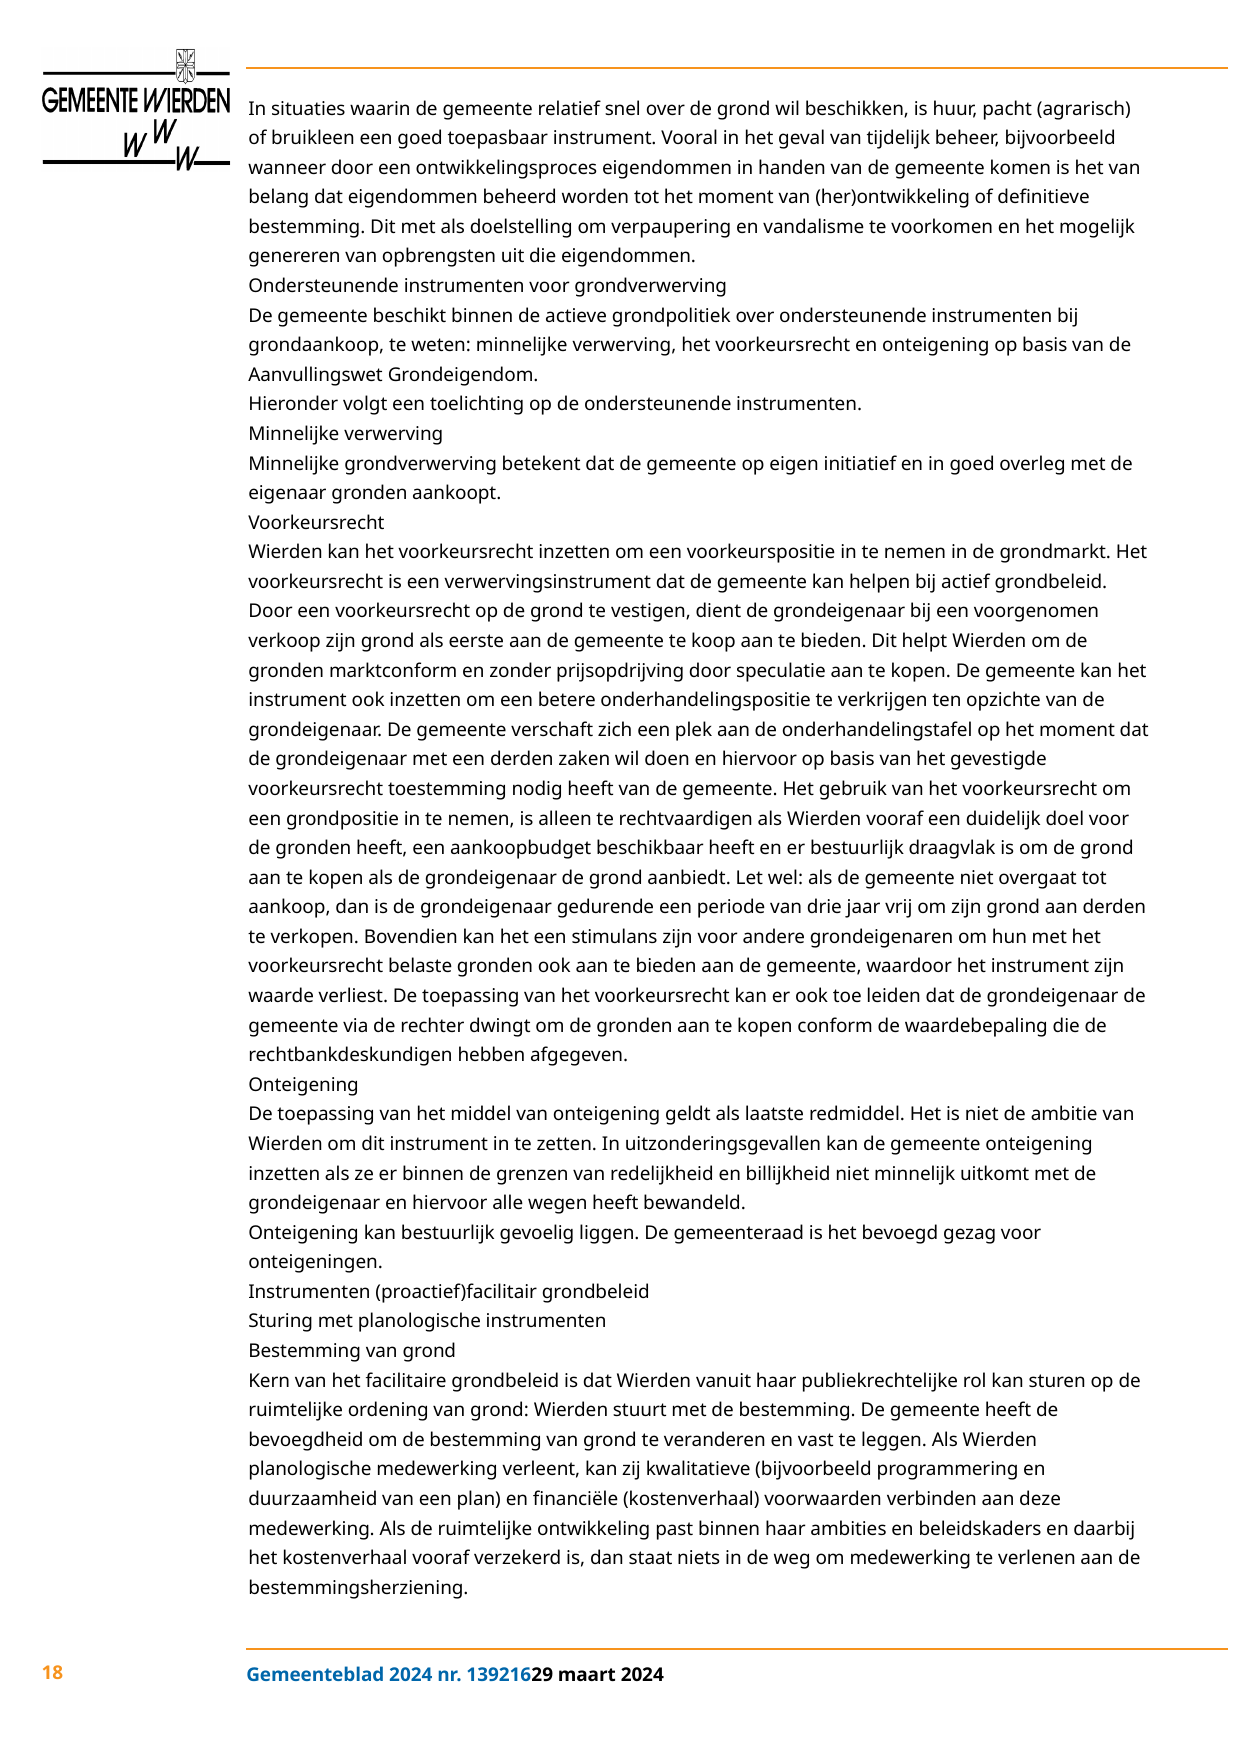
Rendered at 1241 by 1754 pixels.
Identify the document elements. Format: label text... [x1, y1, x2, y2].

text Minnelijke verwerving [248, 420, 1152, 446]
text Onteigening [248, 1071, 1152, 1097]
text Hieronder volgt een toelichting op de ondersteunende instrumenten. [248, 391, 1152, 416]
text Ondersteunende instrumenten voor grondverwerving [248, 272, 1152, 298]
text In situaties waarin de gemeente relatief snel over de grond wil beschikken, is huur, pacht (agrarisch) of bruikleen een goed toepasbaar instrument. Vooral in het geval van tijdelijk beheer, bijvoorbeeld wanneer door een ontwikkelingsproces eigendommen in handen van de gemeente komen is het van belang dat eigendommen beheerd worden tot het moment van (her)ontwikkeling of definitieve bestemming. Dit met als doelstelling om verpaupering en vandalisme te voorkomen en het mogelijk genereren van opbrengsten uit die eigendommen. [248, 95, 1152, 268]
text Bestemming van grond [248, 1337, 1152, 1363]
text Onteigening kan bestuurlijk gevoelig liggen. De gemeenteraad is het bevoegd gezag voor onteigeningen. [248, 1219, 1152, 1274]
text De gemeente beschikt binnen de actieve grondpolitiek over ondersteunende instrumenten bij grondaankoop, te weten: minnelijke verwerving, het voorkeursrecht en onteigening op basis van de Aanvullingswet Grondeigendom. [248, 302, 1152, 387]
text Minnelijke grondverwerving betekent dat de gemeente op eigen initiatief en in goed overleg met de eigenaar gronden aankoopt. [248, 450, 1152, 505]
text Wierden kan het voorkeursrecht inzetten om een voorkeurspositie in te nemen in de grondmarkt. Het voorkeursrecht is een verwervingsinstrument dat de gemeente kan helpen bij actief grondbeleid. Door een voorkeursrecht op de grond te vestigen, dient de grondeigenaar bij een voorgenomen verkoop zijn grond als eerste aan de gemeente te koop aan te bieden. Dit helpt Wierden om de gronden marktconform en zonder prijsopdrijving door speculatie aan te kopen. De gemeente kan het instrument ook inzetten om een betere onderhandelingspositie te verkrijgen ten opzichte van de grondeigenaar. De gemeente verschaft zich een plek aan de onderhandelingstafel op het moment dat de grondeigenaar met een derden zaken wil doen en hiervoor op basis van het gevestigde voorkeursrecht toestemming nodig heeft van de gemeente. Het gebruik van het voorkeursrecht om een grondpositie in te nemen, is alleen te rechtvaardigen als Wierden vooraf een duidelijk doel voor de gronden heeft, een aankoopbudget beschikbaar heeft en er bestuurlijk draagvlak is om de grond aan te kopen als de grondeigenaar de grond aanbiedt. Let wel: als de gemeente niet overgaat tot aankoop, dan is de grondeigenaar gedurende een periode van drie jaar vrij om zijn grond aan derden te verkopen. Bovendien kan het een stimulans zijn voor andere grondeigenaren om hun met het voorkeursrecht belaste gronden ook aan te bieden aan de gemeente, waardoor het instrument zijn waarde verliest. De toepassing van het voorkeursrecht kan er ook toe leiden dat de grondeigenaar de gemeente via de rechter dwingt om de gronden aan te kopen conform de waardebepaling die de rechtbankdeskundigen hebben afgegeven. [248, 538, 1152, 1067]
picture [41, 47, 231, 172]
text De toepassing van het middel van onteigening geldt als laatste redmiddel. Het is niet de ambitie van Wierden om dit instrument in te zetten. In uitzonderingsgevallen kan de gemeente onteigening inzetten als ze er binnen de grenzen van redelijkheid en billijkheid niet minnelijk uitkomt met de grondeigenaar en hiervoor alle wegen heeft bewandeld. [248, 1101, 1152, 1215]
text Instrumenten (proactief)facilitair grondbeleid [248, 1278, 1152, 1304]
text Sturing met planologische instrumenten [248, 1308, 1152, 1333]
text Voorkeursrecht [248, 509, 1152, 535]
text Kern van het facilitaire grondbeleid is dat Wierden vanuit haar publiekrechtelijke rol kan sturen op de ruimtelijke ordening van grond: Wierden stuurt met de bestemming. De gemeente heeft de bevoegdheid om de bestemming van grond te veranderen en vast te leggen. Als Wierden planologische medewerking verleent, kan zij kwalitatieve (bijvoorbeeld programmering en duurzaamheid van een plan) en financiële (kostenverhaal) voorwaarden verbinden aan deze medewerking. Als de ruimtelijke ontwikkeling past binnen haar ambities en beleidskaders en daarbij het kostenverhaal vooraf verzekerd is, dan staat niets in de weg om medewerking te verlenen aan de bestemmingsherziening. [248, 1367, 1152, 1600]
